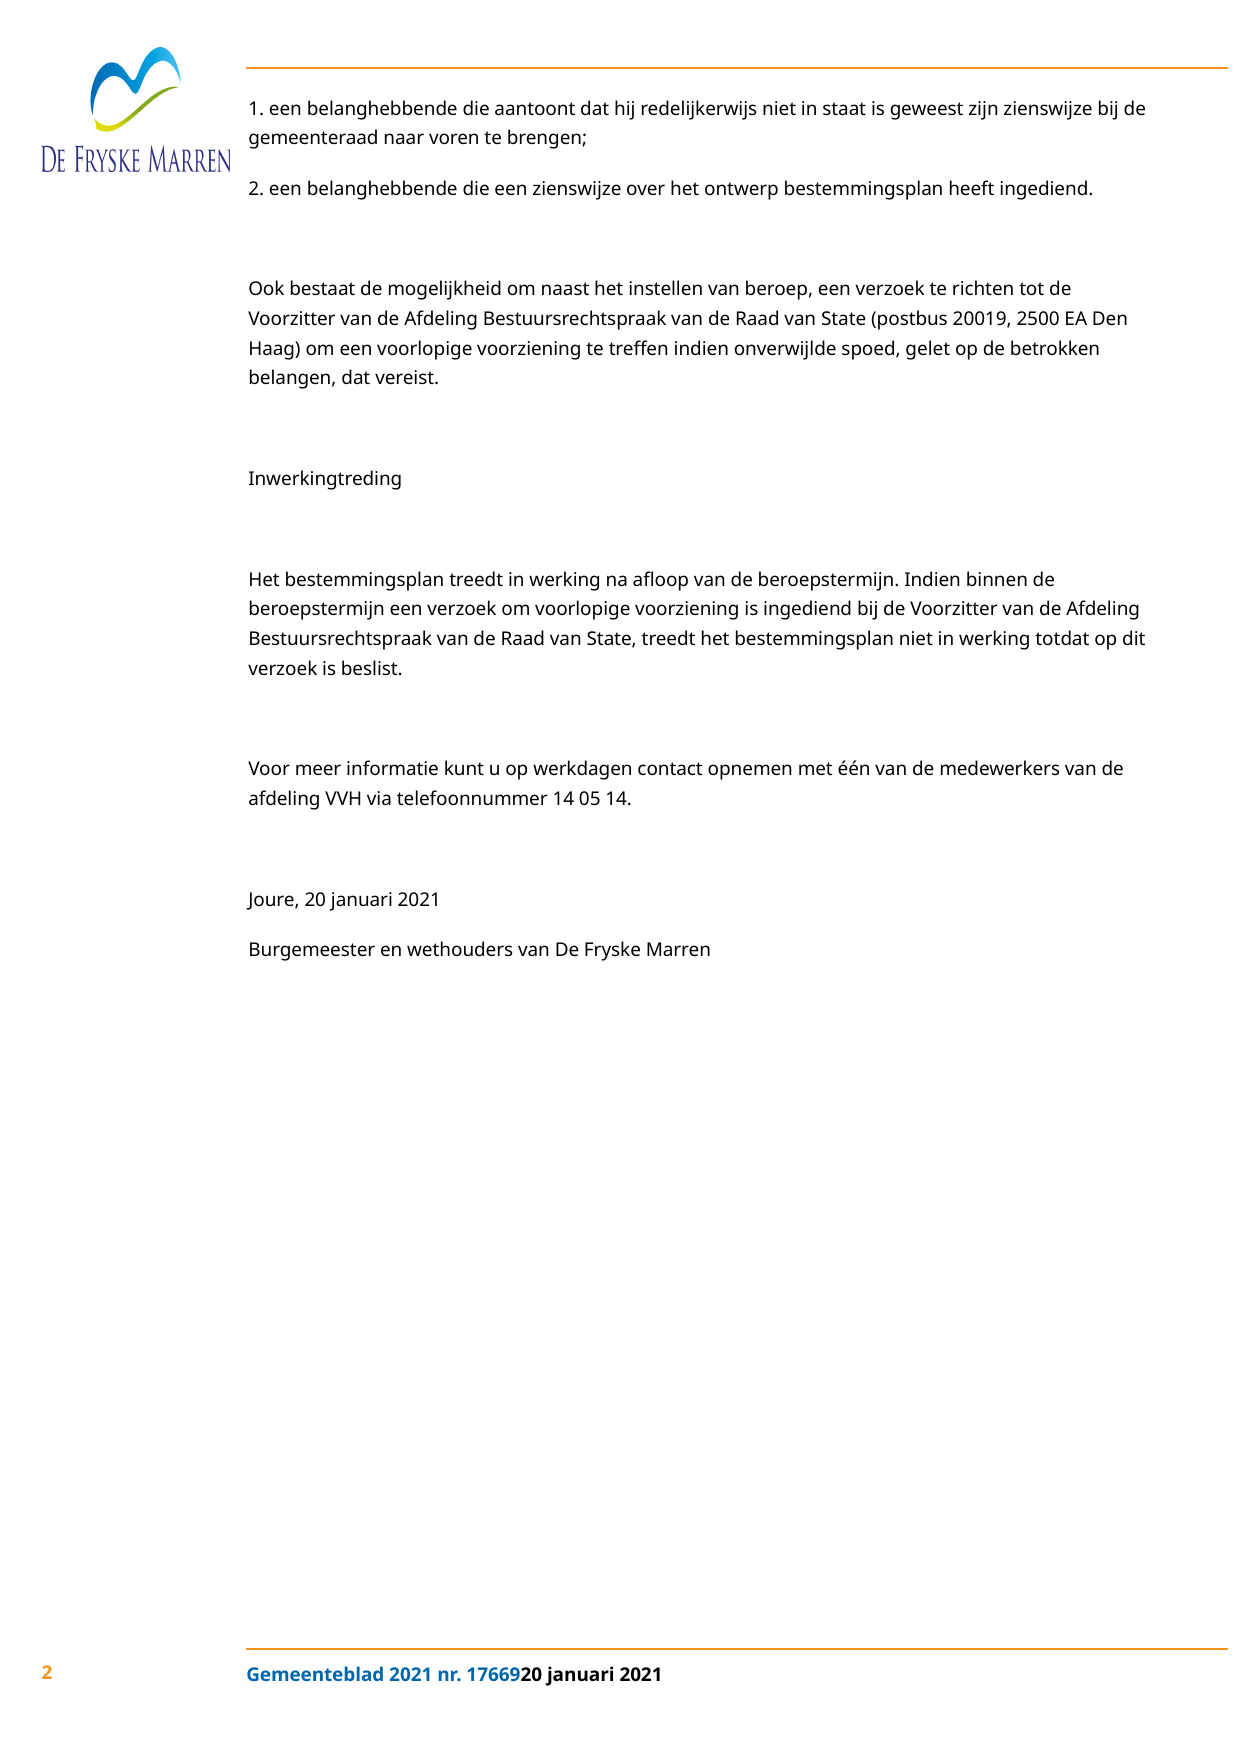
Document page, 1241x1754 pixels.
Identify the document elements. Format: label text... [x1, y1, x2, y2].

text Inwerkingtreding [248, 465, 1152, 491]
text Joure, 20 januari 2021 [248, 886, 1152, 912]
text 1. een belanghebbende die aantoont dat hij redelijkerwijs niet in staat is geweest zijn zienswijze bij de gemeenteraad naar voren te brengen; [248, 95, 1152, 150]
text Burgemeester en wethouders van De Fryske Marren [248, 936, 1152, 962]
text Het bestemmingsplan treedt in werking na afloop van de beroepstermijn. Indien binnen de beroepstermijn een verzoek om voorlopige voorziening is ingediend bij de Voorzitter van de Afdeling Bestuursrechtspraak van de Raad van State, treedt het bestemmingsplan niet in werking totdat op dit verzoek is beslist. [248, 566, 1152, 681]
text Voor meer informatie kunt u op werkdagen contact opnemen met één van de medewerkers van de afdeling VVH via telefoonnummer 14 05 14. [248, 756, 1152, 811]
text Ook bestaat de mogelijkheid om naast het instellen van beroep, een verzoek te richten tot de Voorzitter van de Afdeling Bestuursrechtspraak van de Raad van State (postbus 20019, 2500 EA Den Haag) om een voorlopige voorziening te treffen indien onverwijlde spoed, gelet op de betrokken belangen, dat vereist. [248, 276, 1152, 390]
text 2. een belanghebbende die een zienswijze over het ontwerp bestemmingsplan heeft ingediend. [248, 175, 1152, 201]
picture [41, 47, 231, 172]
